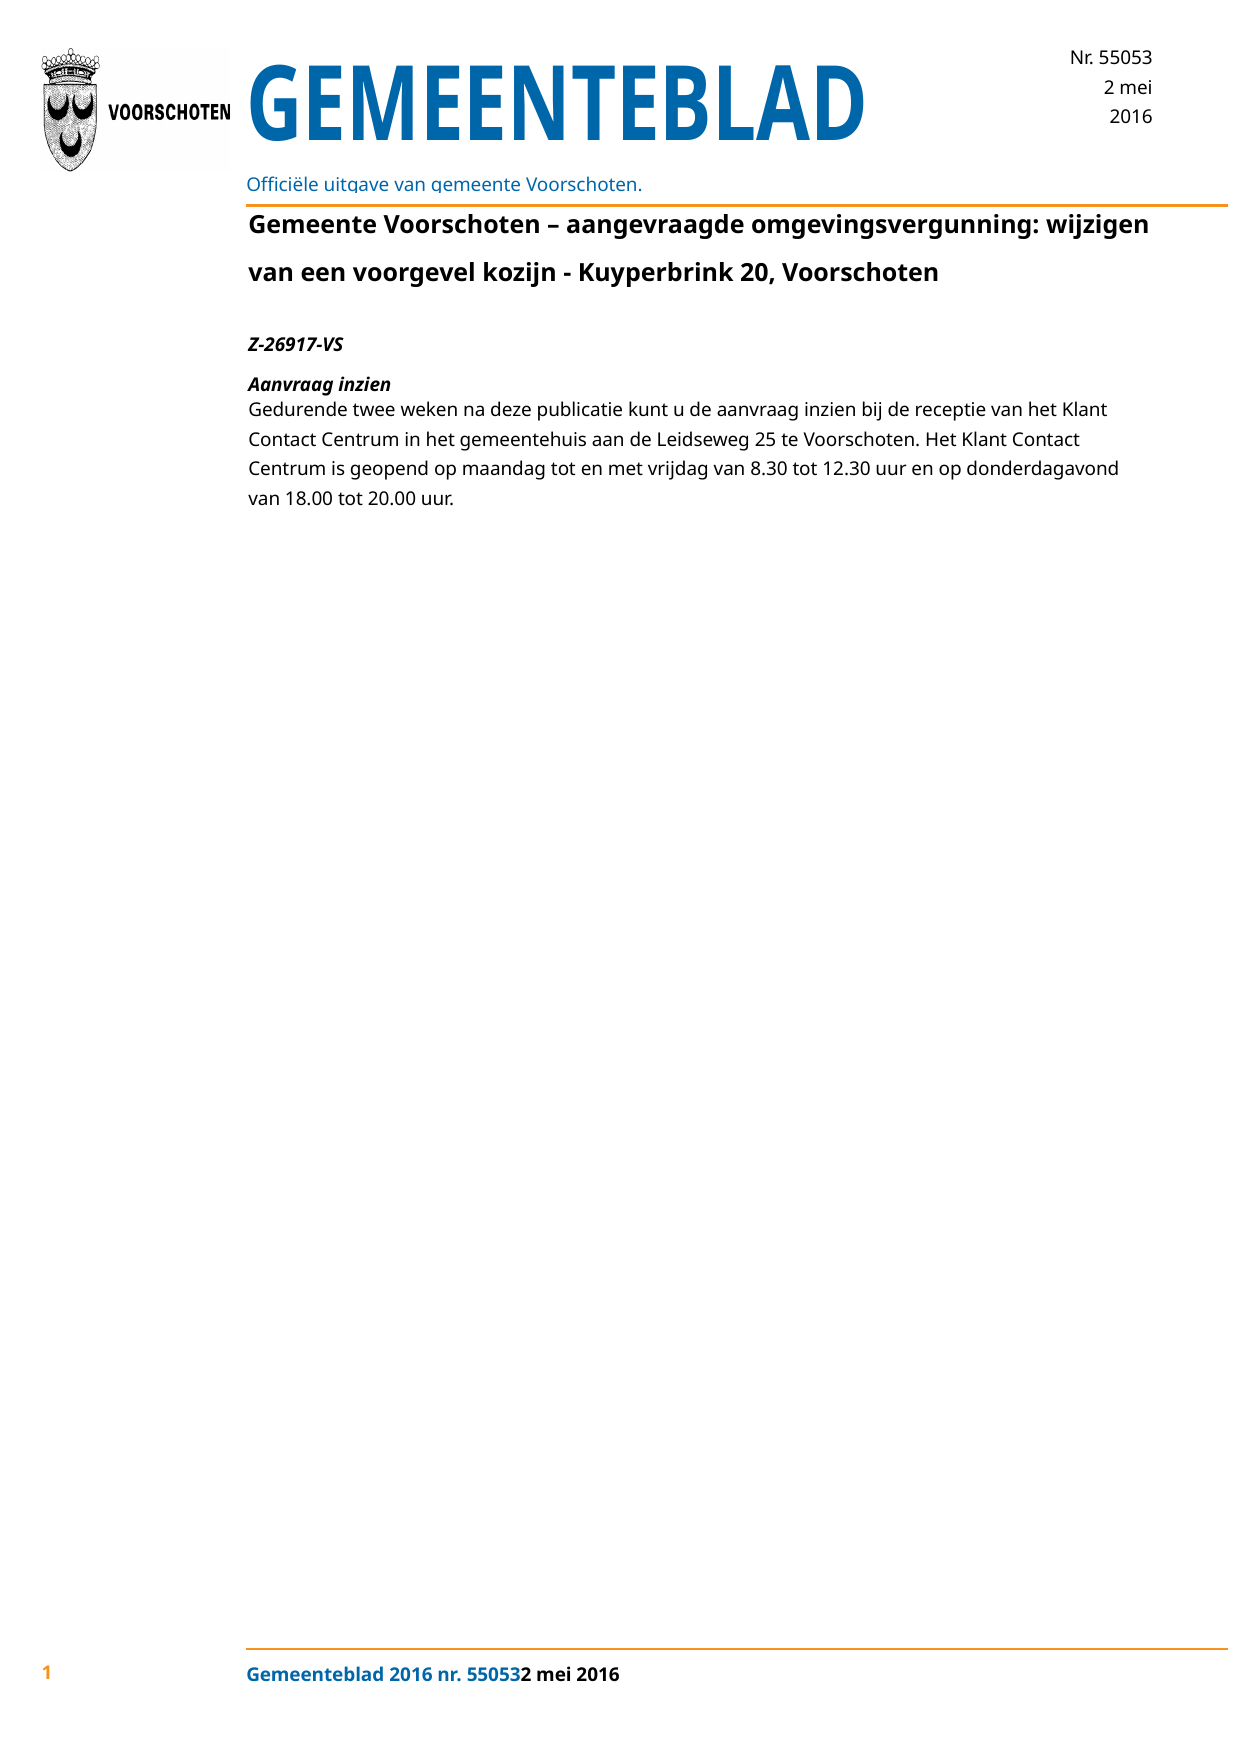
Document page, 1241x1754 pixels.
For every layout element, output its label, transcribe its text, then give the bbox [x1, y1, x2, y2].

text Gedurende twee weken na deze publicatie kunt u de aanvraag inzien bij de receptie van het Klant Contact Centrum in het gemeentehuis aan de Leidseweg 25 te Voorschoten. Het Klant Contact Centrum is geopend op maandag tot en met vrijdag van 8.30 tot 12.30 uur en op donderdagavond van 18.00 tot 20.00 uur. [248, 396, 1152, 511]
text Z-26917-VS [248, 331, 1152, 357]
picture [41, 47, 231, 172]
text Aanvraag inzien [248, 371, 1152, 396]
text Gemeente Voorschoten – aangevraagde omgevingsvergunning: wijzigen van een voorgevel kozijn - Kuyperbrink 20, Voorschoten [248, 207, 1152, 288]
